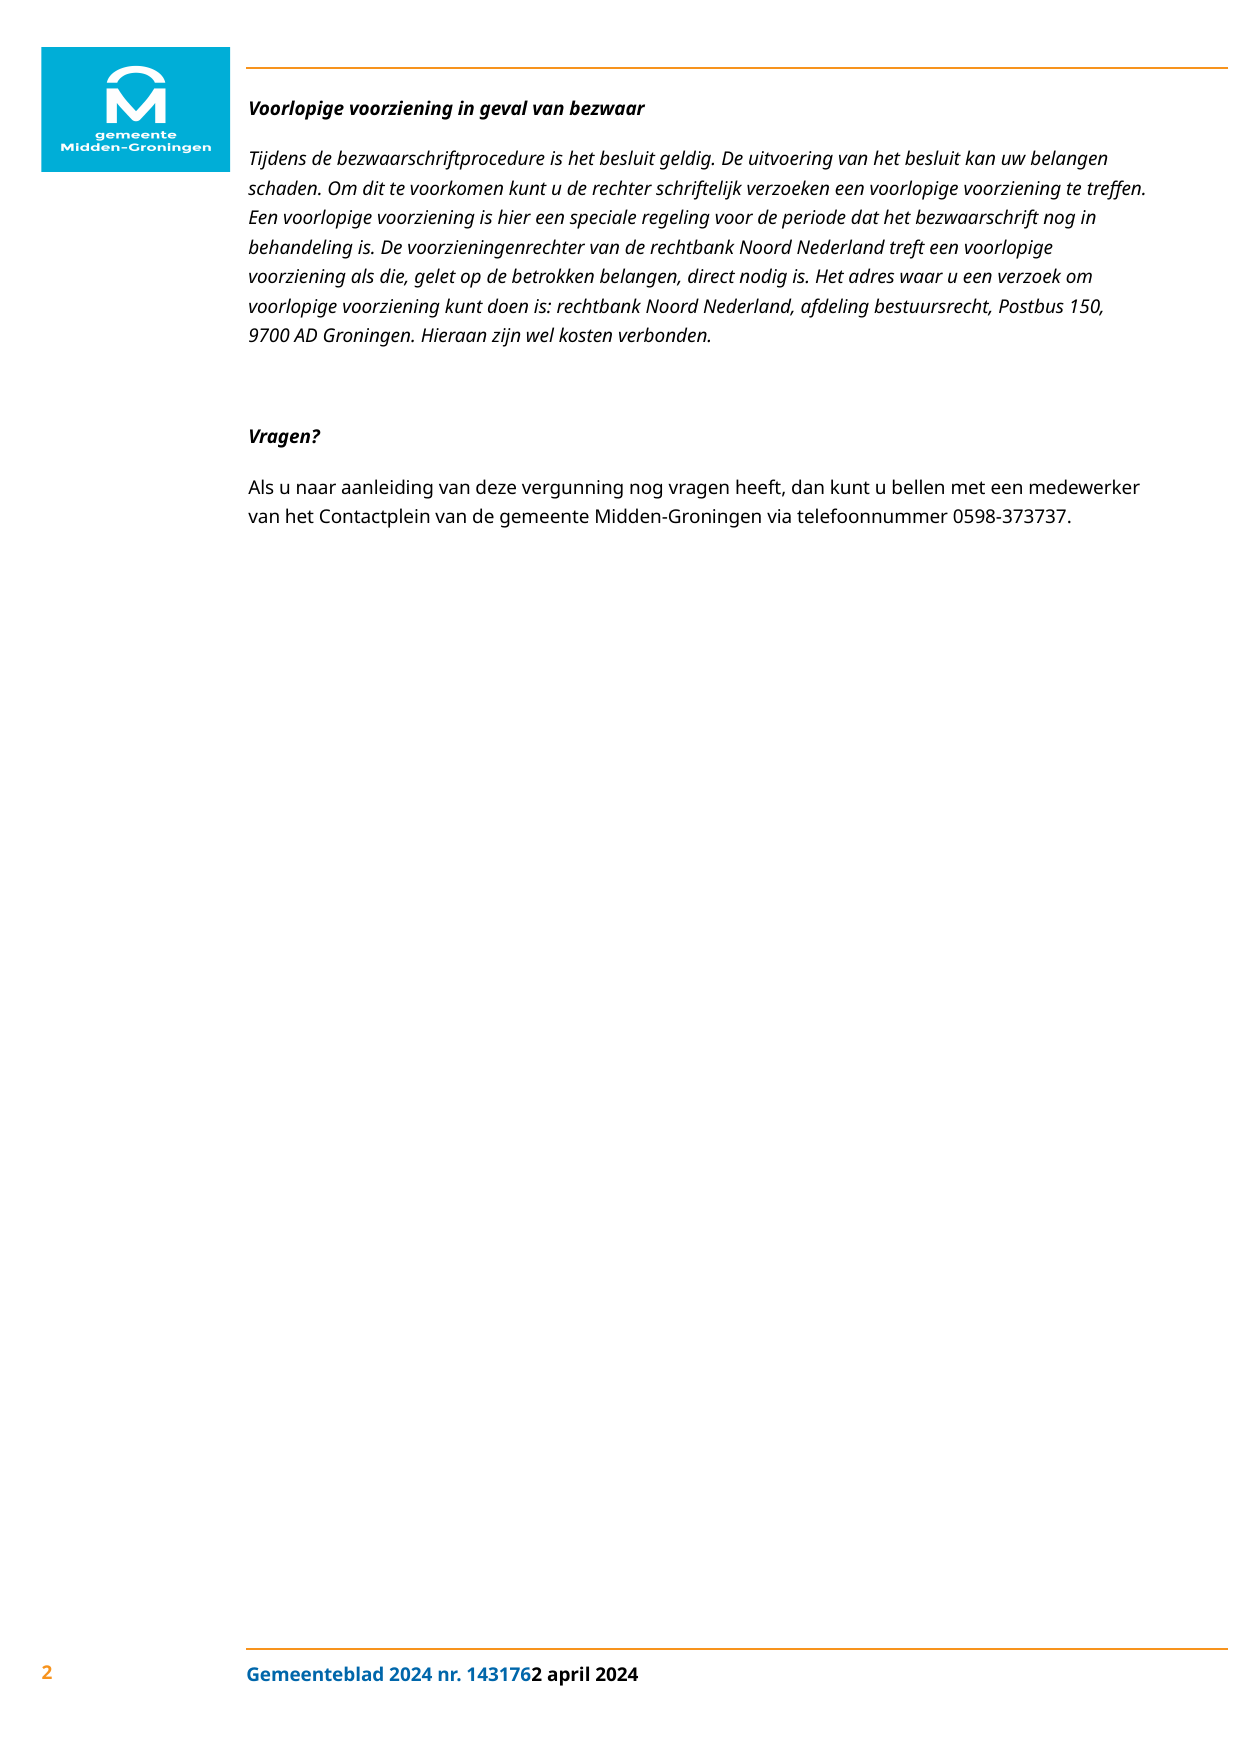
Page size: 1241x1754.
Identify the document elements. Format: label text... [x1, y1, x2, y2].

picture [184, 146, 190, 153]
picture [107, 89, 165, 122]
picture [108, 66, 164, 82]
text Voorlopige voorziening in geval van bezwaar [248, 95, 1152, 121]
text Vragen? [248, 423, 1152, 449]
text Als u naar aanleiding van deze vergunning nog vragen heeft, dan kunt u bellen met een medewerker van het Contactplein van de gemeente Midden-Groningen via telefoonnummer 0598-373737. [248, 474, 1152, 529]
text Tijdens de bezwaarschriftprocedure is het besluit geldig. De uitvoering van het besluit kan uw belangen schaden. Om dit te voorkomen kunt u de rechter schriftelijk verzoeken een voorlopige voorziening te treffen. Een voorlopige voorziening is hier een speciale regeling voor de periode dat het bezwaarschrift nog in behandeling is. De voorzieningenrechter van de rechtbank Noord Nederland treft een voorlopige voorziening als die, gelet op de betrokken belangen, direct nodig is. Het adres waar u een verzoek om voorlopige voorziening kunt doen is: rechtbank Noord Nederland, afdeling bestuursrecht, Postbus 150, 9700 AD Groningen. Hieraan zijn wel kosten verbonden. [248, 145, 1152, 348]
